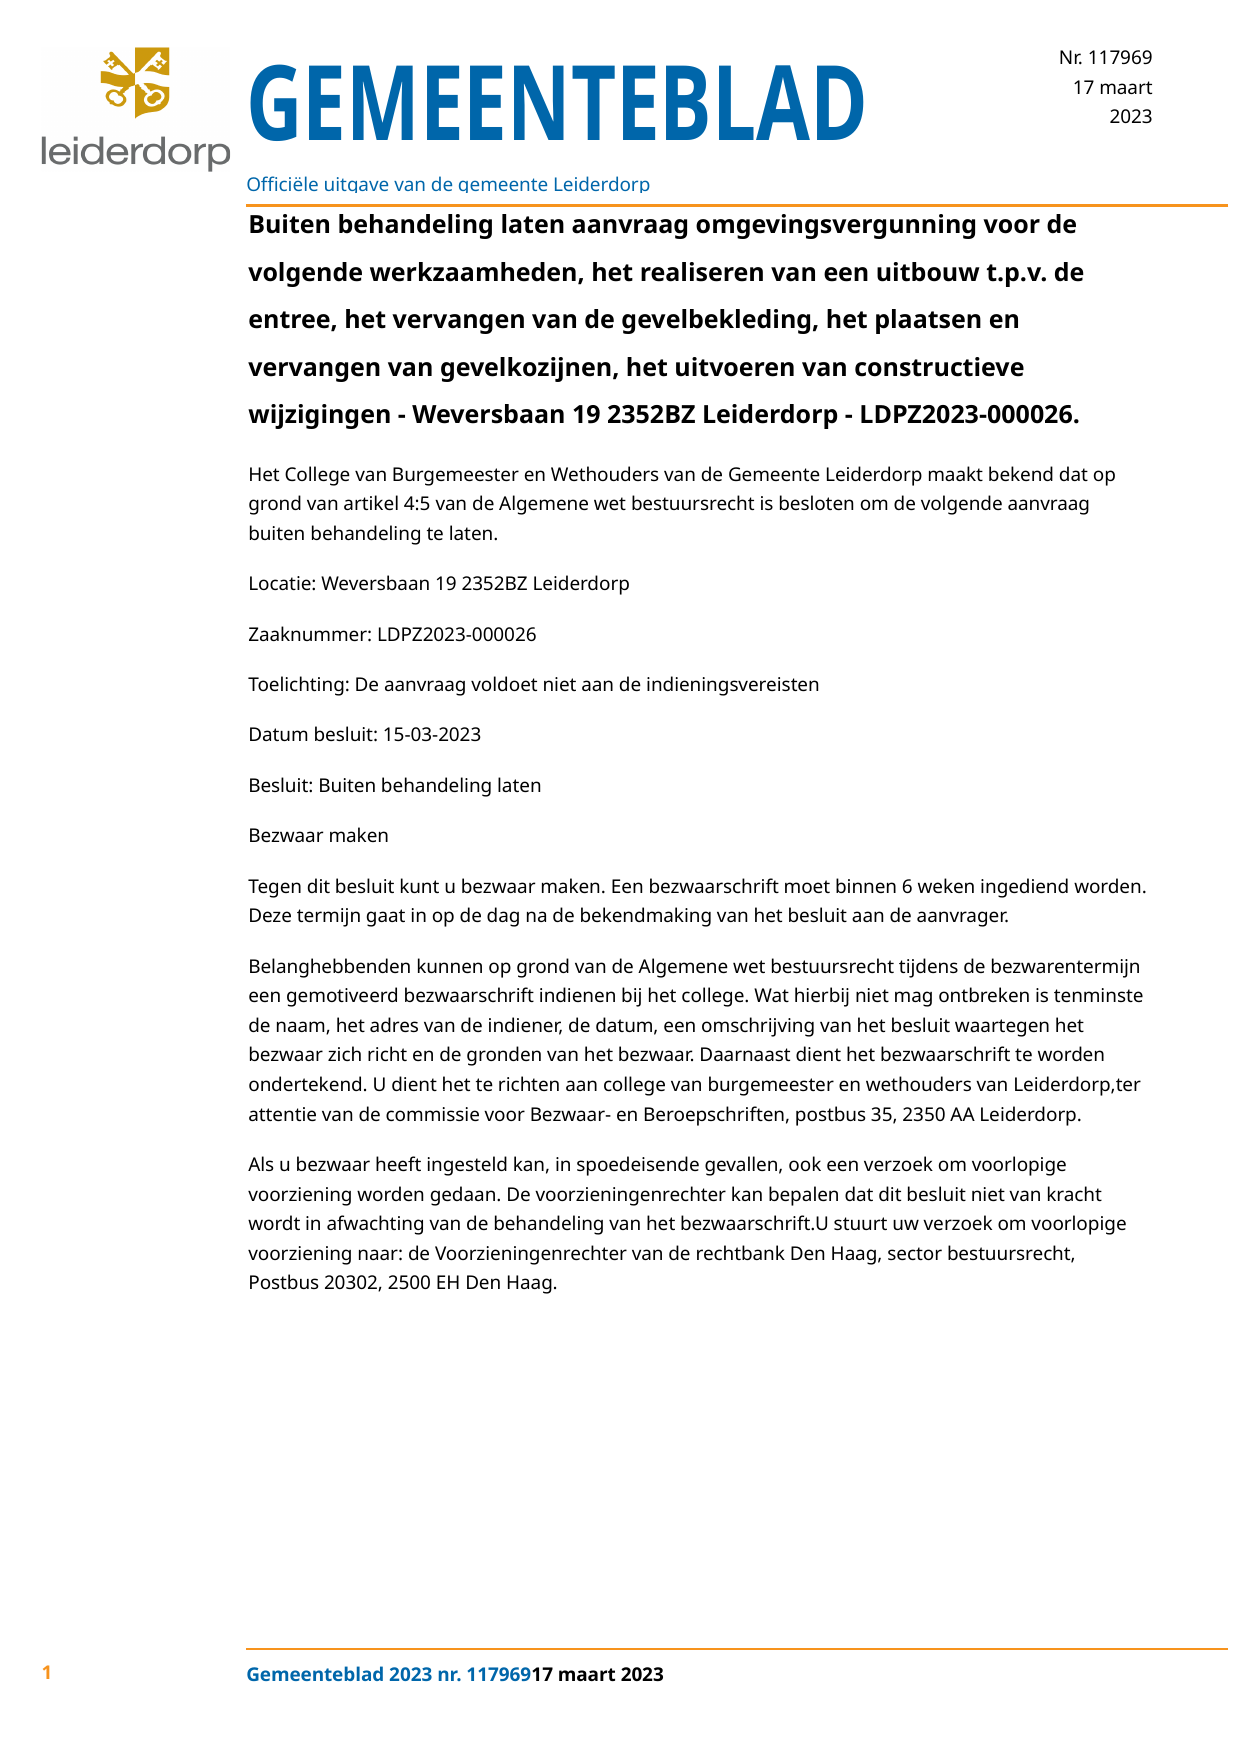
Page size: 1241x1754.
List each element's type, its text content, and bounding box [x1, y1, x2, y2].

picture [41, 47, 231, 172]
text Tegen dit besluit kunt u bezwaar maken. Een bezwaarschrift moet binnen 6 weken ingediend worden. Deze termijn gaat in op de dag na de bekendmaking van het besluit aan de aanvrager. [248, 873, 1152, 928]
text Zaaknummer: LDPZ2023-000026 [248, 621, 1152, 646]
text Locatie: Weversbaan 19 2352BZ Leiderdorp [248, 570, 1152, 596]
text Buiten behandeling laten aanvraag omgevingsvergunning voor de volgende werkzaamheden, het realiseren van een uitbouw t.p.v. de entree, het vervangen van de gevelbekleding, het plaatsen en vervangen van gevelkozijnen, het uitvoeren van constructieve wijzigingen - Weversbaan 19 2352BZ Leiderdorp - LDPZ2023-000026. [248, 207, 1152, 431]
text Als u bezwaar heeft ingesteld kan, in spoedeisende gevallen, ook een verzoek om voorlopige voorziening worden gedaan. De voorzieningenrechter kan bepalen dat dit besluit niet van kracht wordt in afwachting van de behandeling van het bezwaarschrift.U stuurt uw verzoek om voorlopige voorziening naar: de Voorzieningenrechter van de rechtbank Den Haag, sector bestuursrecht, Postbus 20302, 2500 EH Den Haag. [248, 1151, 1152, 1295]
text Toelichting: De aanvraag voldoet niet aan de indieningsvereisten [248, 671, 1152, 697]
text Besluit: Buiten behandeling laten [248, 772, 1152, 798]
text Het College van Burgemeester en Wethouders van de Gemeente Leiderdorp maakt bekend dat op grond van artikel 4:5 van de Algemene wet bestuursrecht is besloten om de volgende aanvraag buiten behandeling te laten. [248, 461, 1152, 546]
text Datum besluit: 15-03-2023 [248, 722, 1152, 747]
text Bezwaar maken [248, 822, 1152, 848]
text Belanghebbenden kunnen op grond van de Algemene wet bestuursrecht tijdens de bezwarentermijn een gemotiveerd bezwaarschrift indienen bij het college. Wat hierbij niet mag ontbreken is tenminste de naam, het adres van de indiener, de datum, een omschrijving van het besluit waartegen het bezwaar zich richt en de gronden van het bezwaar. Daarnaast dient het bezwaarschrift te worden ondertekend. U dient het te richten aan college van burgemeester en wethouders van Leiderdorp,ter attentie van de commissie voor Bezwaar- en Beroepschriften, postbus 35, 2350 AA Leiderdorp. [248, 953, 1152, 1126]
